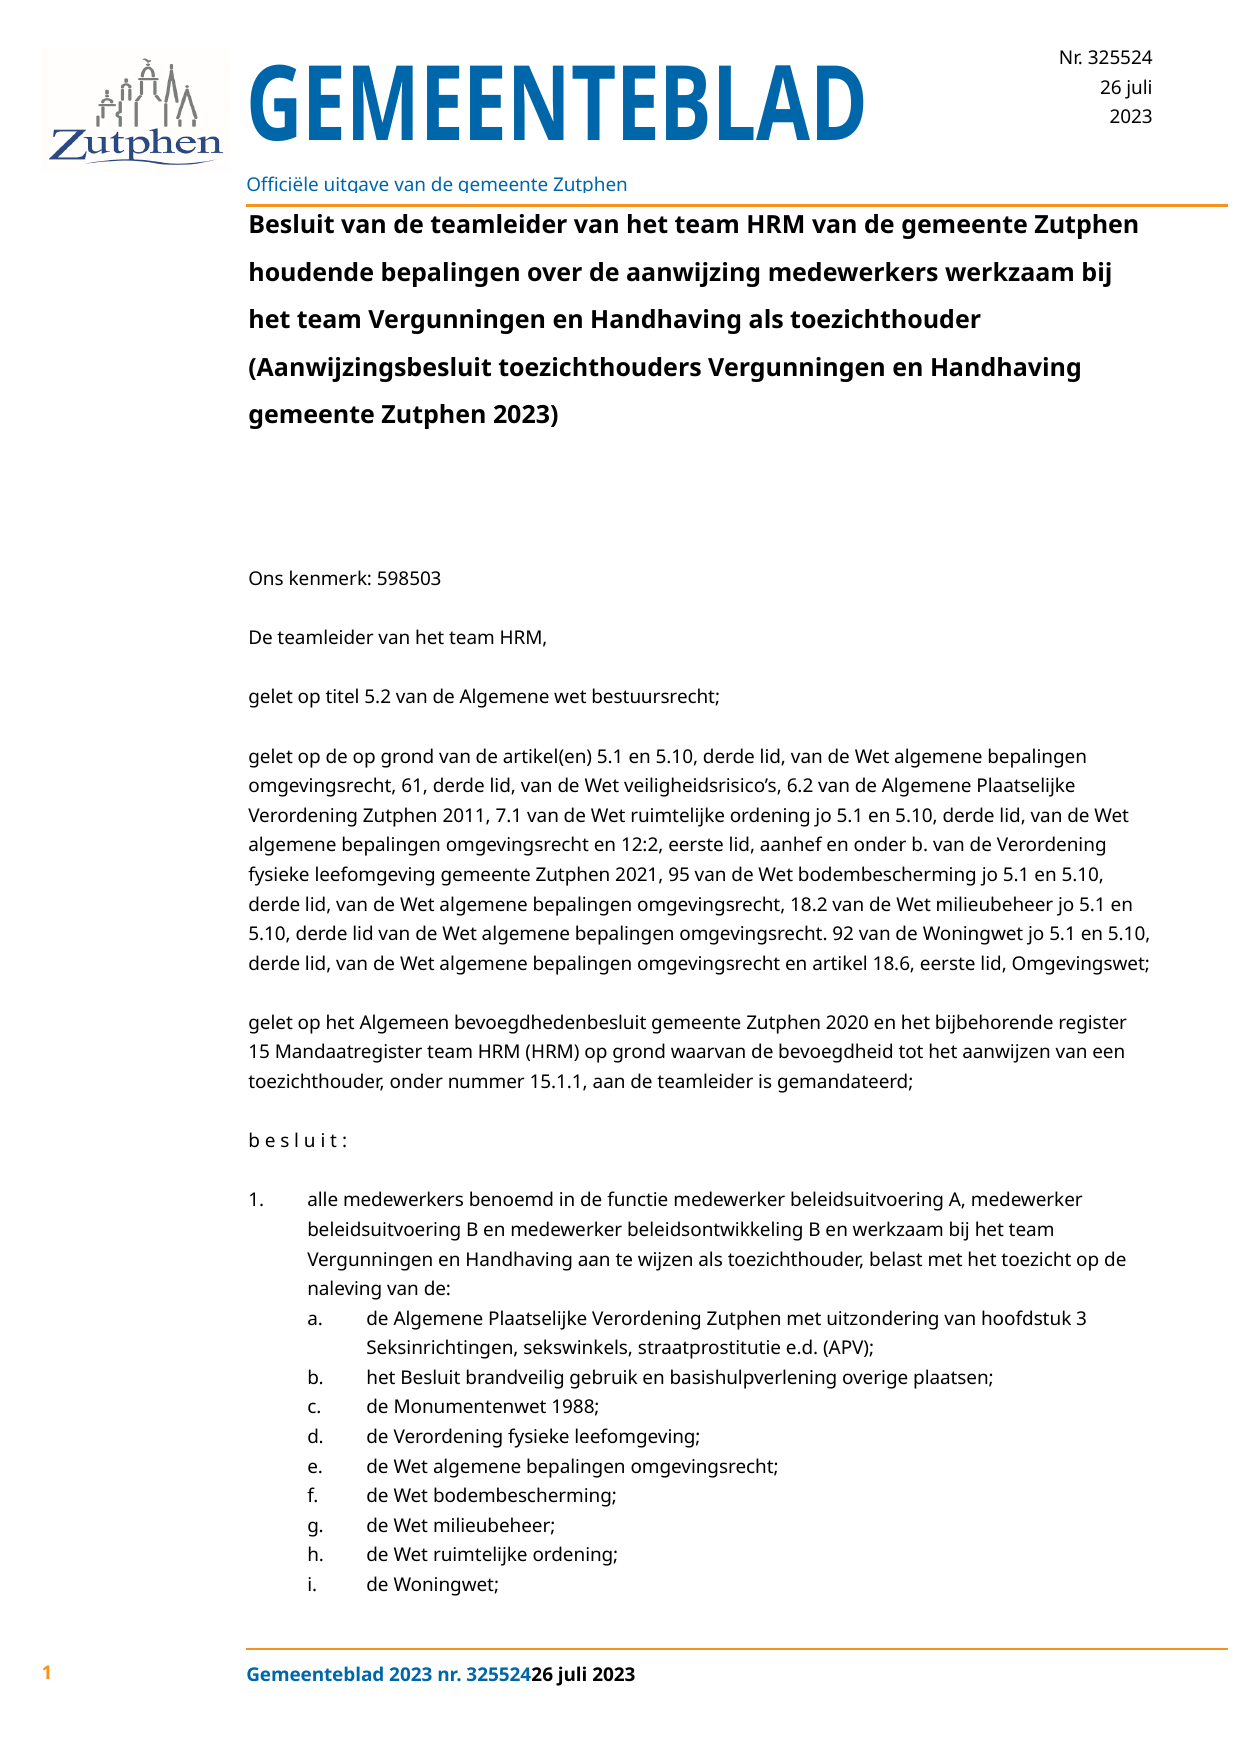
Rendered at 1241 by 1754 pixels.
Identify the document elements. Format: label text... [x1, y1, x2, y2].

list de Wet ruimtelijke ordening; [307, 1542, 1152, 1567]
list de Monumentenwet 1988; [307, 1394, 1152, 1419]
list de Wet milieubeheer; [307, 1512, 1152, 1538]
list de Wet algemene bepalingen omgevingsrecht; [307, 1453, 1152, 1478]
list alle medewerkers benoemd in de functie medewerker beleidsuitvoering A, medewerker beleidsuitvoering B en medewerker beleidsontwikkeling B en werkzaam bij het team Vergunningen en Handhaving aan te wijzen als toezichthouder, belast met het toezicht op de naleving van de: [248, 1187, 1152, 1301]
text Besluit van de teamleider van het team HRM van de gemeente Zutphen houdende bepalingen over de aanwijzing medewerkers werkzaam bij het team Vergunningen en Handhaving als toezichthouder (Aanwijzingsbesluit toezichthouders Vergunningen en Handhaving gemeente Zutphen 2023) [248, 207, 1152, 431]
list de Woningwet; [307, 1571, 1152, 1597]
text b e s l u i t : [248, 1127, 1152, 1153]
list de Wet bodembescherming; [307, 1482, 1152, 1508]
list de Algemene Plaatselijke Verordening Zutphen met uitzondering van hoofdstuk 3 Seksinrichtingen, sekswinkels, straatprostitutie e.d. (APV); [307, 1305, 1152, 1360]
text De teamleider van het team HRM, [248, 624, 1152, 650]
text gelet op titel 5.2 van de Algemene wet bestuursrecht; [248, 684, 1152, 709]
list het Besluit brandveilig gebruik en basishulpverlening overige plaatsen; [307, 1364, 1152, 1390]
text Ons kenmerk: 598503 [248, 565, 1152, 591]
picture [41, 47, 231, 172]
text gelet op het Algemeen bevoegdhedenbesluit gemeente Zutphen 2020 en het bijbehorende register 15 Mandaatregister team HRM (HRM) op grond waarvan de bevoegdheid tot het aanwijzen van een toezichthouder, onder nummer 15.1.1, aan de teamleider is gemandateerd; [248, 1009, 1152, 1094]
list de Verordening fysieke leefomgeving; [307, 1423, 1152, 1449]
text gelet op de op grond van de artikel(en) 5.1 en 5.10, derde lid, van de Wet algemene bepalingen omgevingsrecht, 61, derde lid, van de Wet veiligheidsrisico’s, 6.2 van de Algemene Plaatselijke Verordening Zutphen 2011, 7.1 van de Wet ruimtelijke ordening jo 5.1 en 5.10, derde lid, van de Wet algemene bepalingen omgevingsrecht en 12:2, eerste lid, aanhef en onder b. van de Verordening fysieke leefomgeving gemeente Zutphen 2021, 95 van de Wet bodembescherming jo 5.1 en 5.10, derde lid, van de Wet algemene bepalingen omgevingsrecht, 18.2 van de Wet milieubeheer jo 5.1 en 5.10, derde lid van de Wet algemene bepalingen omgevingsrecht. 92 van de Woningwet jo 5.1 en 5.10, derde lid, van de Wet algemene bepalingen omgevingsrecht en artikel 18.6, eerste lid, Omgevingswet; [248, 743, 1152, 976]
